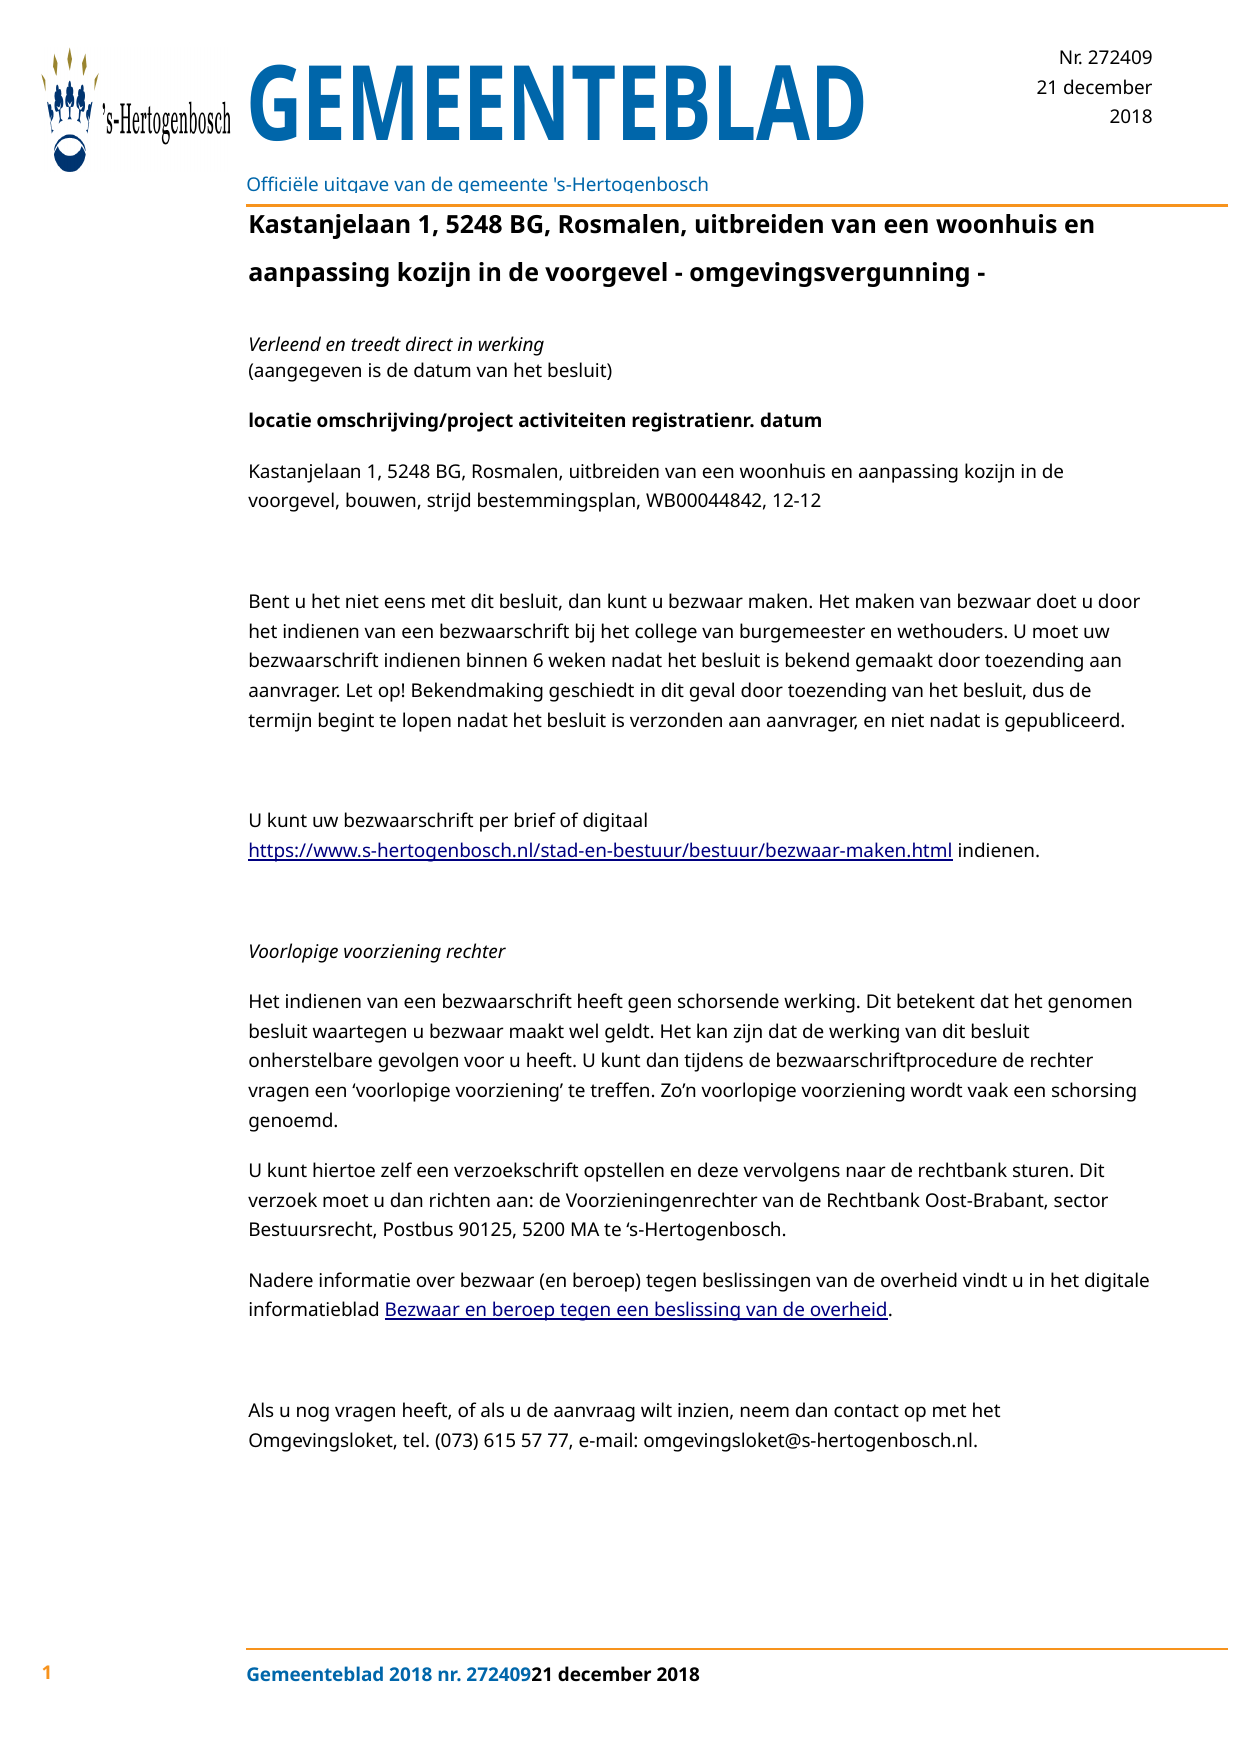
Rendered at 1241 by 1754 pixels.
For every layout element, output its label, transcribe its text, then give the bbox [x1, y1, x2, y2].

text Kastanjelaan 1, 5248 BG, Rosmalen, uitbreiden van een woonhuis en aanpassing kozijn in de voorgevel - omgevingsvergunning - [248, 207, 1152, 288]
text Het indienen van een bezwaarschrift heeft geen schorsende werking. Dit betekent dat het genomen besluit waartegen u bezwaar maakt wel geldt. Het kan zijn dat de werking van dit besluit onherstelbare gevolgen voor u heeft. U kunt dan tijdens de bezwaarschriftprocedure de rechter vragen een ‘voorlopige voorziening’ te treffen. Zo’n voorlopige voorziening wordt vaak een schorsing genoemd. [248, 988, 1152, 1132]
text Voorlopige voorziening rechter [248, 938, 1152, 964]
text locatie omschrijving/project activiteiten registratienr. datum [248, 408, 1152, 433]
text U kunt uw bezwaarschrift per brief of digitaal https://www.s-hertogenbosch.nl/stad-en-bestuur/bestuur/bezwaar-maken.html indienen. [248, 808, 1152, 863]
text U kunt hiertoe zelf een verzoekschrift opstellen en deze vervolgens naar de rechtbank sturen. Dit verzoek moet u dan richten aan: de Voorzieningenrechter van de Rechtbank Oost-Brabant, sector Bestuursrecht, Postbus 90125, 5200 MA te ‘s-Hertogenbosch. [248, 1157, 1152, 1242]
picture [41, 47, 231, 172]
text (aangegeven is de datum van het besluit) [248, 357, 1152, 383]
text Nadere informatie over bezwaar (en beroep) tegen beslissingen van de overheid vindt u in het digitale informatieblad Bezwaar en beroep tegen een beslissing van de overheid. [248, 1267, 1152, 1322]
text Verleend en treedt direct in werking [248, 331, 1152, 357]
text Kastanjelaan 1, 5248 BG, Rosmalen, uitbreiden van een woonhuis en aanpassing kozijn in de voorgevel, bouwen, strijd bestemmingsplan, WB00044842, 12-12 [248, 458, 1152, 513]
text Bent u het niet eens met dit besluit, dan kunt u bezwaar maken. Het maken van bezwaar doet u door het indienen van een bezwaarschrift bij het college van burgemeester en wethouders. U moet uw bezwaarschrift indienen binnen 6 weken nadat het besluit is bekend gemaakt door toezending aan aanvrager. Let op! Bekendmaking geschiedt in dit geval door toezending van het besluit, dus de termijn begint te lopen nadat het besluit is verzonden aan aanvrager, en niet nadat is gepubliceerd. [248, 588, 1152, 732]
text Als u nog vragen heeft, of als u de aanvraag wilt inzien, neem dan contact op met het Omgevingsloket, tel. (073) 615 57 77, e-mail: omgevingsloket@s-hertogenbosch.nl. [248, 1397, 1152, 1452]
